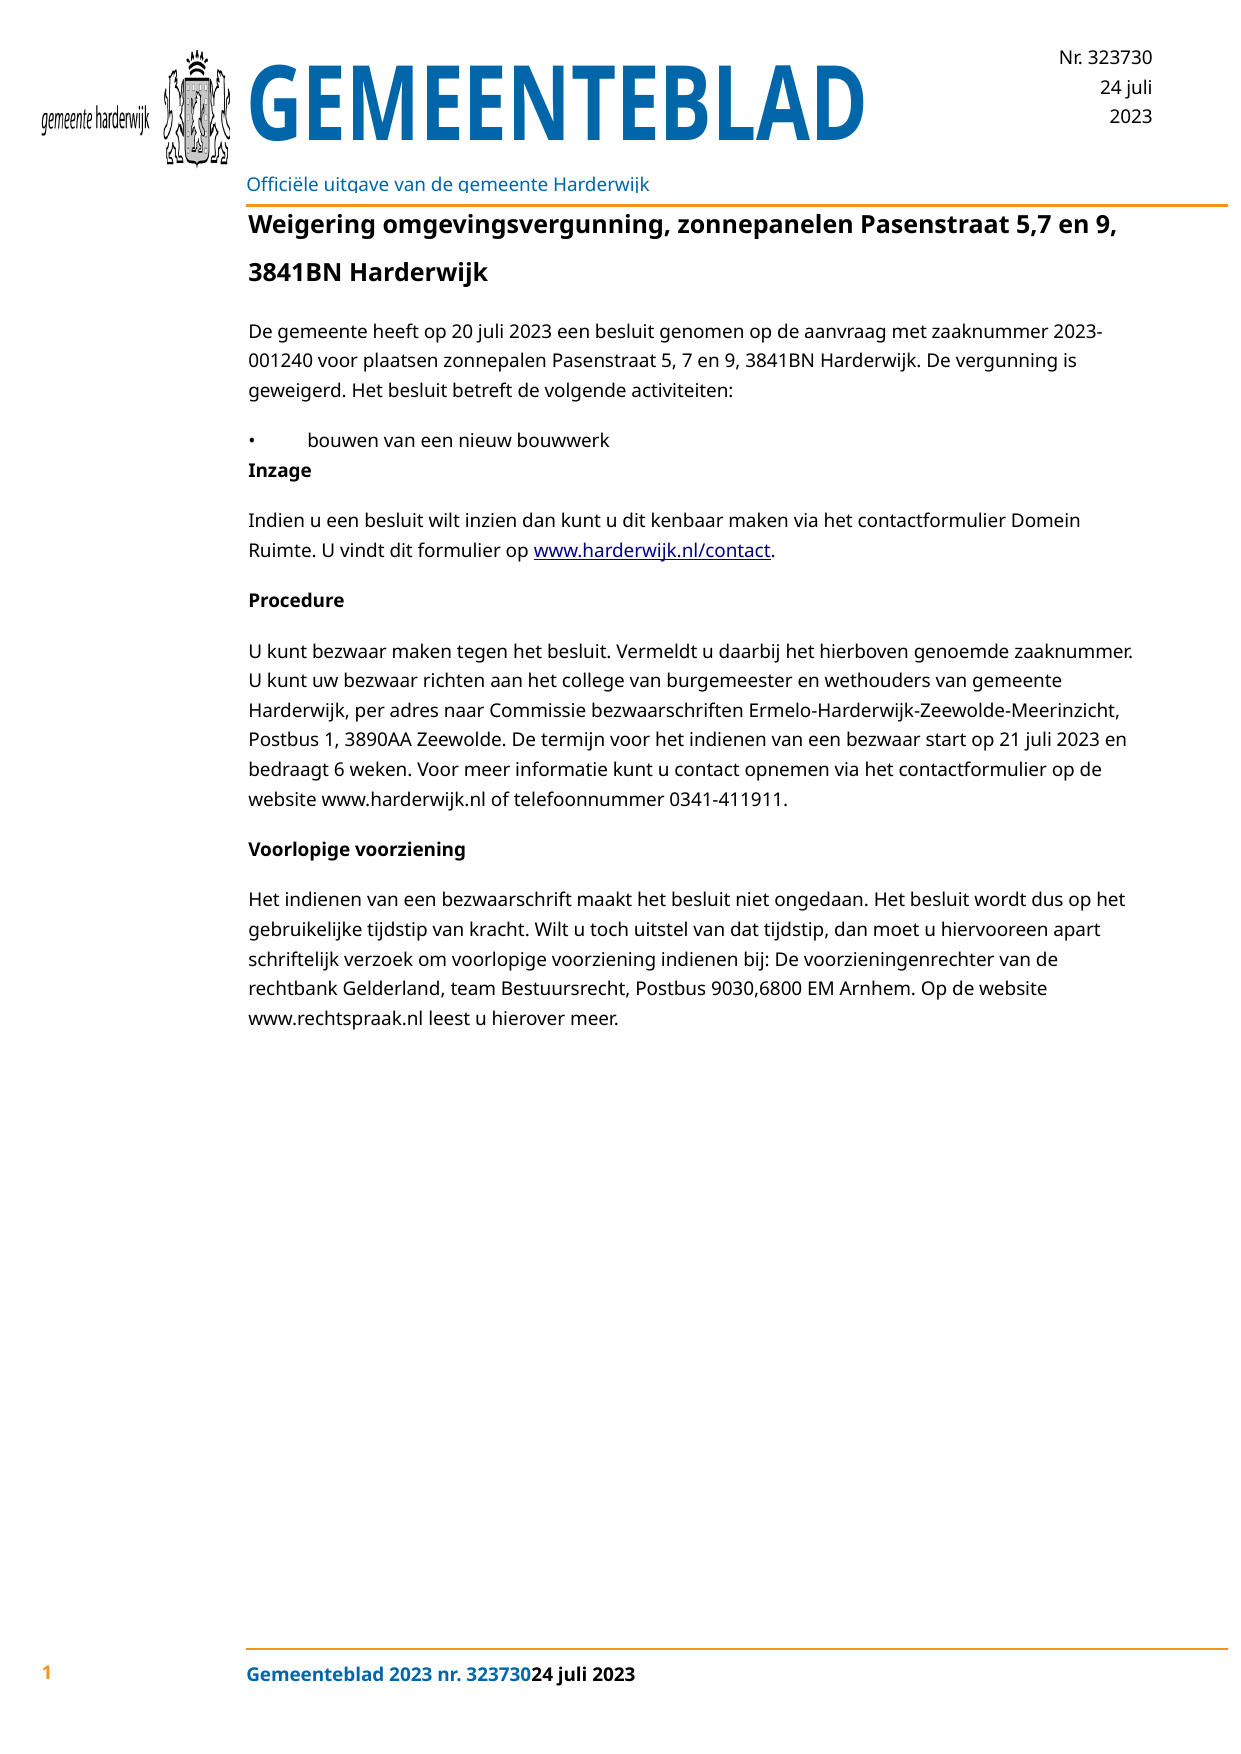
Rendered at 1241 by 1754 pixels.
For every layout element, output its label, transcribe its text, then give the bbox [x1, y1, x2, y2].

text U kunt bezwaar maken tegen het besluit. Vermeldt u daarbij het hierboven genoemde zaaknummer. U kunt uw bezwaar richten aan het college van burgemeester en wethouders van gemeente Harderwijk, per adres naar Commissie bezwaarschriften Ermelo-Harderwijk-Zeewolde-Meerinzicht, Postbus 1, 3890AA Zeewolde. De termijn voor het indienen van een bezwaar start op 21 juli 2023 en bedraagt 6 weken. Voor meer informatie kunt u contact opnemen via het contactformulier op de website www.harderwijk.nl of telefoonnummer 0341-411911. [248, 638, 1152, 812]
text Procedure [248, 587, 1152, 613]
text De gemeente heeft op 20 juli 2023 een besluit genomen op de aanvraag met zaaknummer 2023-001240 voor plaatsen zonnepalen Pasenstraat 5, 7 en 9, 3841BN Harderwijk. De vergunning is geweigerd. Het besluit betreft de volgende activiteiten: [248, 318, 1152, 403]
picture [41, 47, 231, 172]
list bouwen van een nieuw bouwwerk [248, 427, 1152, 453]
text Het indienen van een bezwaarschrift maakt het besluit niet ongedaan. Het besluit wordt dus op het gebruikelijke tijdstip van kracht. Wilt u toch uitstel van dat tijdstip, dan moet u hiervooreen apart schriftelijk verzoek om voorlopige voorziening indienen bij: De voorzieningenrechter van de rechtbank Gelderland, team Bestuursrecht, Postbus 9030,6800 EM Arnhem. Op de website www.rechtspraak.nl leest u hierover meer. [248, 887, 1152, 1031]
text Weigering omgevingsvergunning, zonnepanelen Pasenstraat 5,7 en 9, 3841BN Harderwijk [248, 207, 1152, 288]
text Indien u een besluit wilt inzien dan kunt u dit kenbaar maken via het contactformulier Domein Ruimte. U vindt dit formulier op www.harderwijk.nl/contact. [248, 507, 1152, 563]
text Voorlopige voorziening [248, 836, 1152, 862]
text Inzage [248, 457, 1152, 483]
